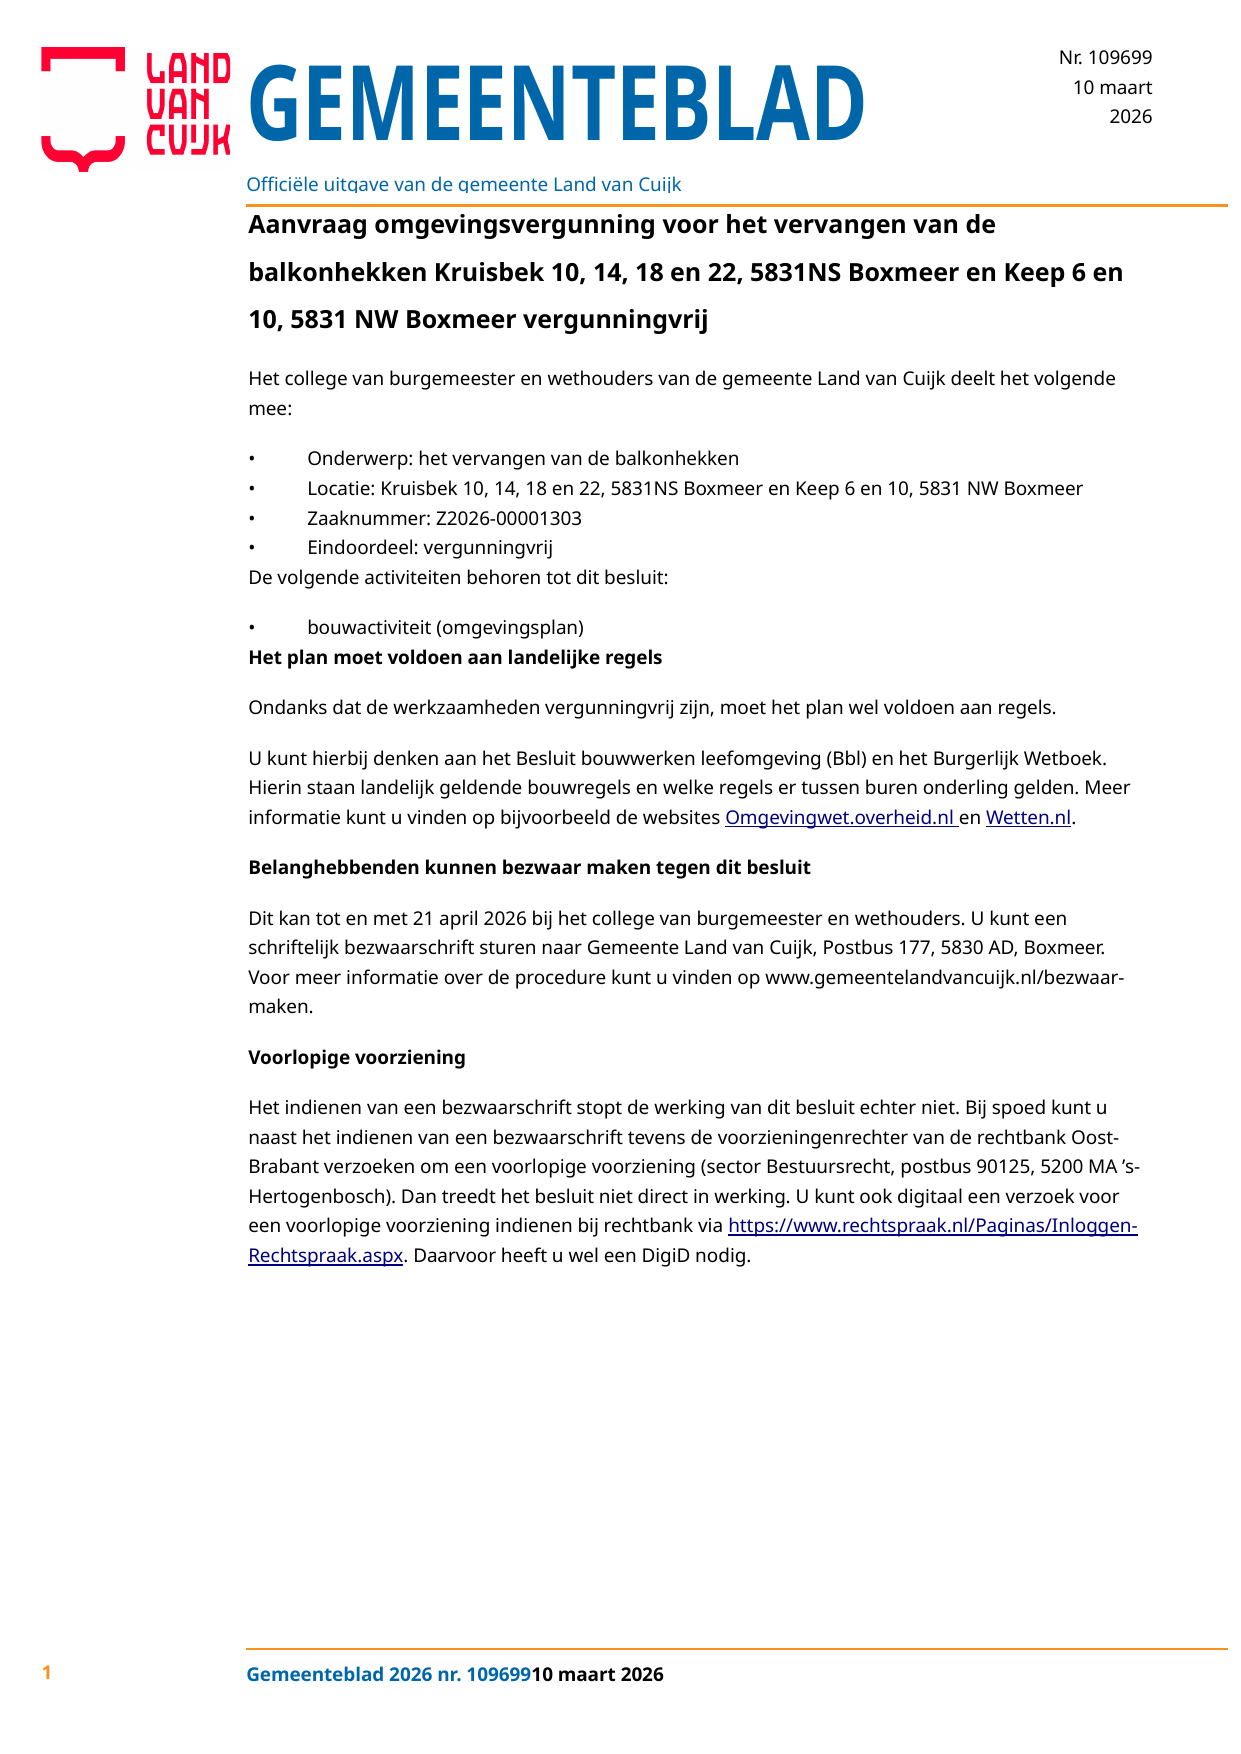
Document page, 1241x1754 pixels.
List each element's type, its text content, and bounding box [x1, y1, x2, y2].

text Voorlopige voorziening [248, 1044, 1152, 1069]
list Onderwerp: het vervangen van de balkonhekken [248, 446, 1152, 471]
text Dit kan tot en met 21 april 2026 bij het college van burgemeester en wethouders. U kunt een schriftelijk bezwaarschrift sturen naar Gemeente Land van Cuijk, Postbus 177, 5830 AD, Boxmeer. Voor meer informatie over de procedure kunt u vinden op www.gemeentelandvancuijk.nl/bezwaar-maken. [248, 905, 1152, 1019]
text Belanghebbenden kunnen bezwaar maken tegen dit besluit [248, 854, 1152, 880]
text Ondanks dat de werkzaamheden vergunningvrij zijn, moet het plan wel voldoen aan regels. [248, 694, 1152, 720]
text Het college van burgemeester en wethouders van de gemeente Land van Cuijk deelt het volgende mee: [248, 366, 1152, 421]
text Het indienen van een bezwaarschrift stopt de werking van dit besluit echter niet. Bij spoed kunt u naast het indienen van een bezwaarschrift tevens de voorzieningenrechter van de rechtbank Oost-Brabant verzoeken om een voorlopige voorziening (sector Bestuursrecht, postbus 90125, 5200 MA ’s-Hertogenbosch). Dan treedt het besluit niet direct in werking. U kunt ook digitaal een verzoek voor een voorlopige voorziening indienen bij rechtbank via https://www.rechtspraak.nl/Paginas/Inloggen-Rechtspraak.aspx. Daarvoor heeft u wel een DigiD nodig. [248, 1094, 1152, 1268]
list Eindoordeel: vergunningvrij [248, 534, 1152, 560]
text Het plan moet voldoen aan landelijke regels [248, 644, 1152, 669]
text U kunt hierbij denken aan het Besluit bouwwerken leefomgeving (Bbl) en het Burgerlijk Wetboek. Hierin staan landelijk geldende bouwregels en welke regels er tussen buren onderling gelden. Meer informatie kunt u vinden op bijvoorbeeld de websites Omgevingwet.overheid.nl en Wetten.nl. [248, 745, 1152, 829]
text Aanvraag omgevingsvergunning voor het vervangen van de balkonhekken Kruisbek 10, 14, 18 en 22, 5831NS Boxmeer en Keep 6 en 10, 5831 NW Boxmeer vergunningvrij [248, 207, 1152, 336]
list Locatie: Kruisbek 10, 14, 18 en 22, 5831NS Boxmeer en Keep 6 en 10, 5831 NW Boxmeer [248, 475, 1152, 501]
list Zaaknummer: Z2026-00001303 [248, 505, 1152, 530]
list bouwactiviteit (omgevingsplan) [248, 614, 1152, 640]
text De volgende activiteiten behoren tot dit besluit: [248, 564, 1152, 589]
picture [41, 47, 231, 172]
